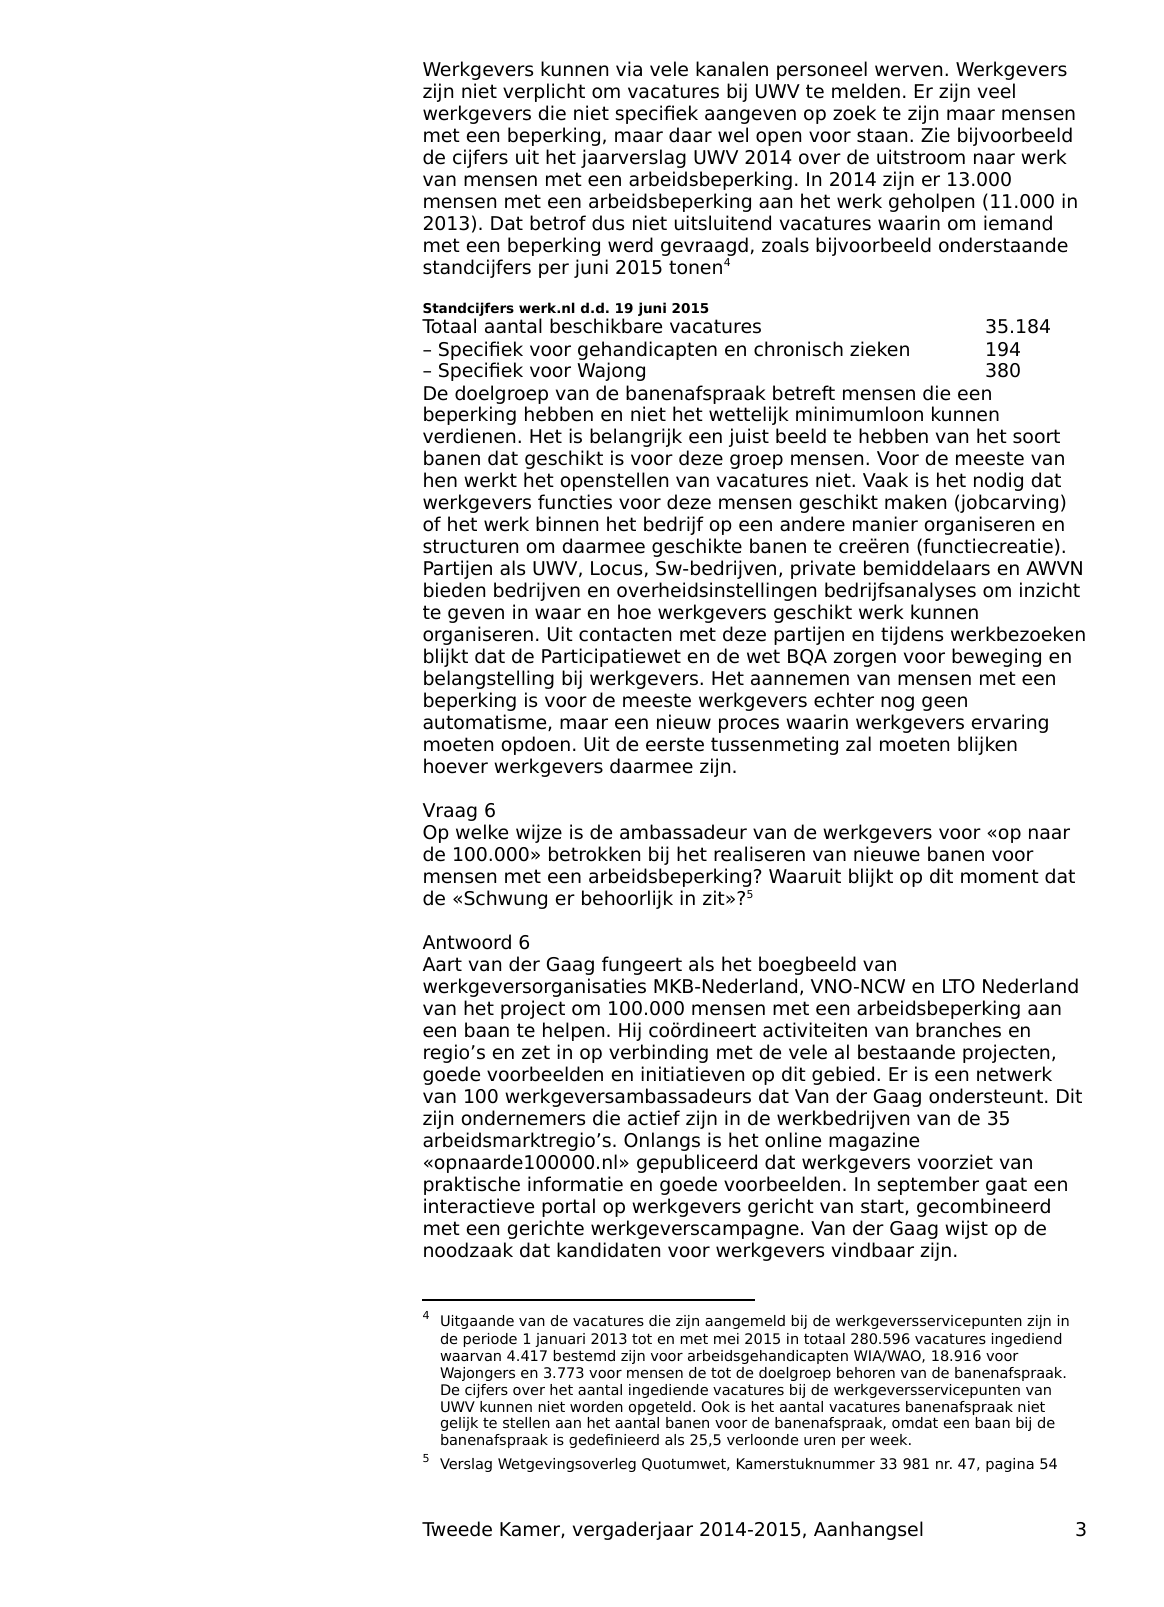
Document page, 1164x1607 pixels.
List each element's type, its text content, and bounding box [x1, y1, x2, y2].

text De doelgroep van de banenafspraak betreft mensen die een beperking hebben en niet het wettelijk minimumloon kunnen verdienen. Het is belangrijk een juist beeld te hebben van het soort banen dat geschikt is voor deze groep mensen. Voor de meeste van hen werkt het openstellen van vacatures niet. Vaak is het nodig dat werkgevers functies voor deze mensen geschikt maken (jobcarving) of het werk binnen het bedrijf op een andere manier organiseren en structuren om daarmee geschikte banen te creëren (functiecreatie). [422, 382, 1087, 558]
text Antwoord 6 [422, 932, 1087, 954]
table_cell 35.184 [979, 316, 1087, 338]
text Werkgevers kunnen via vele kanalen personeel werven. Werkgevers zijn niet verplicht om vacatures bij UWV te melden. Er zijn veel werkgevers die niet specifiek aangeven op zoek te zijn maar mensen met een beperking, maar daar wel open voor staan. Zie bijvoorbeeld de cijfers uit het jaarverslag UWV 2014 over de uitstroom naar werk van mensen met een arbeidsbeperking. In 2014 zijn er 13.000 mensen met een arbeidsbeperking aan het werk geholpen (11.000 in 2013). Dat betrof dus niet uitsluitend vacatures waarin om iemand met een beperking werd gevraagd, zoals bijvoorbeeld onderstaande standcijfers per juni 2015 tonen [422, 59, 1087, 279]
table_cell – Specifiek voor Wajong [422, 360, 979, 382]
text Vraag 6 [422, 800, 1087, 822]
table_cell 380 [979, 360, 1087, 382]
text Partijen als UWV, Locus, Sw-bedrijven, private bemiddelaars en AWVN bieden bedrijven en overheidsinstellingen bedrijfsanalyses om inzicht te geven in waar en hoe werkgevers geschikt werk kunnen organiseren. Uit contacten met deze partijen en tijdens werkbezoeken blijkt dat de Participatiewet en de wet BQA zorgen voor beweging en belangstelling bij werkgevers. Het aannemen van mensen met een beperking is voor de meeste werkgevers echter nog geen automatisme, maar een nieuw proces waarin werkgevers ervaring moeten opdoen. Uit de eerste tussenmeting zal moeten blijken hoever werkgevers daarmee zijn. [422, 558, 1087, 778]
text Verslag Wetgevingsoverleg Quotumwet, Kamerstuknummer 33 981 nr. 47, pagina 54 [422, 1452, 1087, 1474]
table_cell Totaal aantal beschikbare vacatures [422, 316, 979, 338]
table_header Standcijfers werk.nl d.d. 19 juni 2015 [422, 301, 1087, 316]
text Aart van der Gaag fungeert als het boegbeeld van werkgeversorganisaties MKB-Nederland, VNO-NCW en LTO Nederland van het project om 100.000 mensen met een arbeidsbeperking aan een baan te helpen. Hij coördineert activiteiten van branches en regio’s en zet in op verbinding met de vele al bestaande projecten, goede voorbeelden en initiatieven op dit gebied. Er is een netwerk van 100 werkgeversambassadeurs dat Van der Gaag ondersteunt. Dit zijn ondernemers die actief zijn in de werkbedrijven van de 35 arbeidsmarktregio’s. Onlangs is het online magazine «opnaarde100000.nl» gepubliceerd dat werkgevers voorziet van praktische informatie en goede voorbeelden. In september gaat een interactieve portal op werkgevers gericht van start, gecombineerd met een gerichte werkgeverscampagne. Van der Gaag wijst op de noodzaak dat kandidaten voor werkgevers vindbaar zijn. [422, 954, 1087, 1262]
text Op welke wijze is de ambassadeur van de werkgevers voor «op naar de 100.000» betrokken bij het realiseren van nieuwe banen voor mensen met een arbeidsbeperking? Waaruit blijkt op dit moment dat de «Schwung er behoorlijk in zit»? [422, 822, 1087, 910]
table_cell 194 [979, 339, 1087, 360]
table_cell – Specifiek voor gehandicapten en chronisch zieken [422, 339, 979, 360]
text Uitgaande van de vacatures die zijn aangemeld bij de werkgeversservicepunten zijn in de periode 1 januari 2013 tot en met mei 2015 in totaal 280.596 vacatures ingediend waarvan 4.417 bestemd zijn voor arbeidsgehandicapten WIA/WAO, 18.916 voor Wajongers en 3.773 voor mensen de tot de doelgroep behoren van de banenafspraak. De cijfers over het aantal ingediende vacatures bij de werkgeversservicepunten van UWV kunnen niet worden opgeteld. Ook is het aantal vacatures banenafspraak niet gelijk te stellen aan het aantal banen voor de banenafspraak, omdat een baan bij de banenafspraak is gedefinieerd als 25,5 verloonde uren per week. [422, 1309, 1087, 1449]
